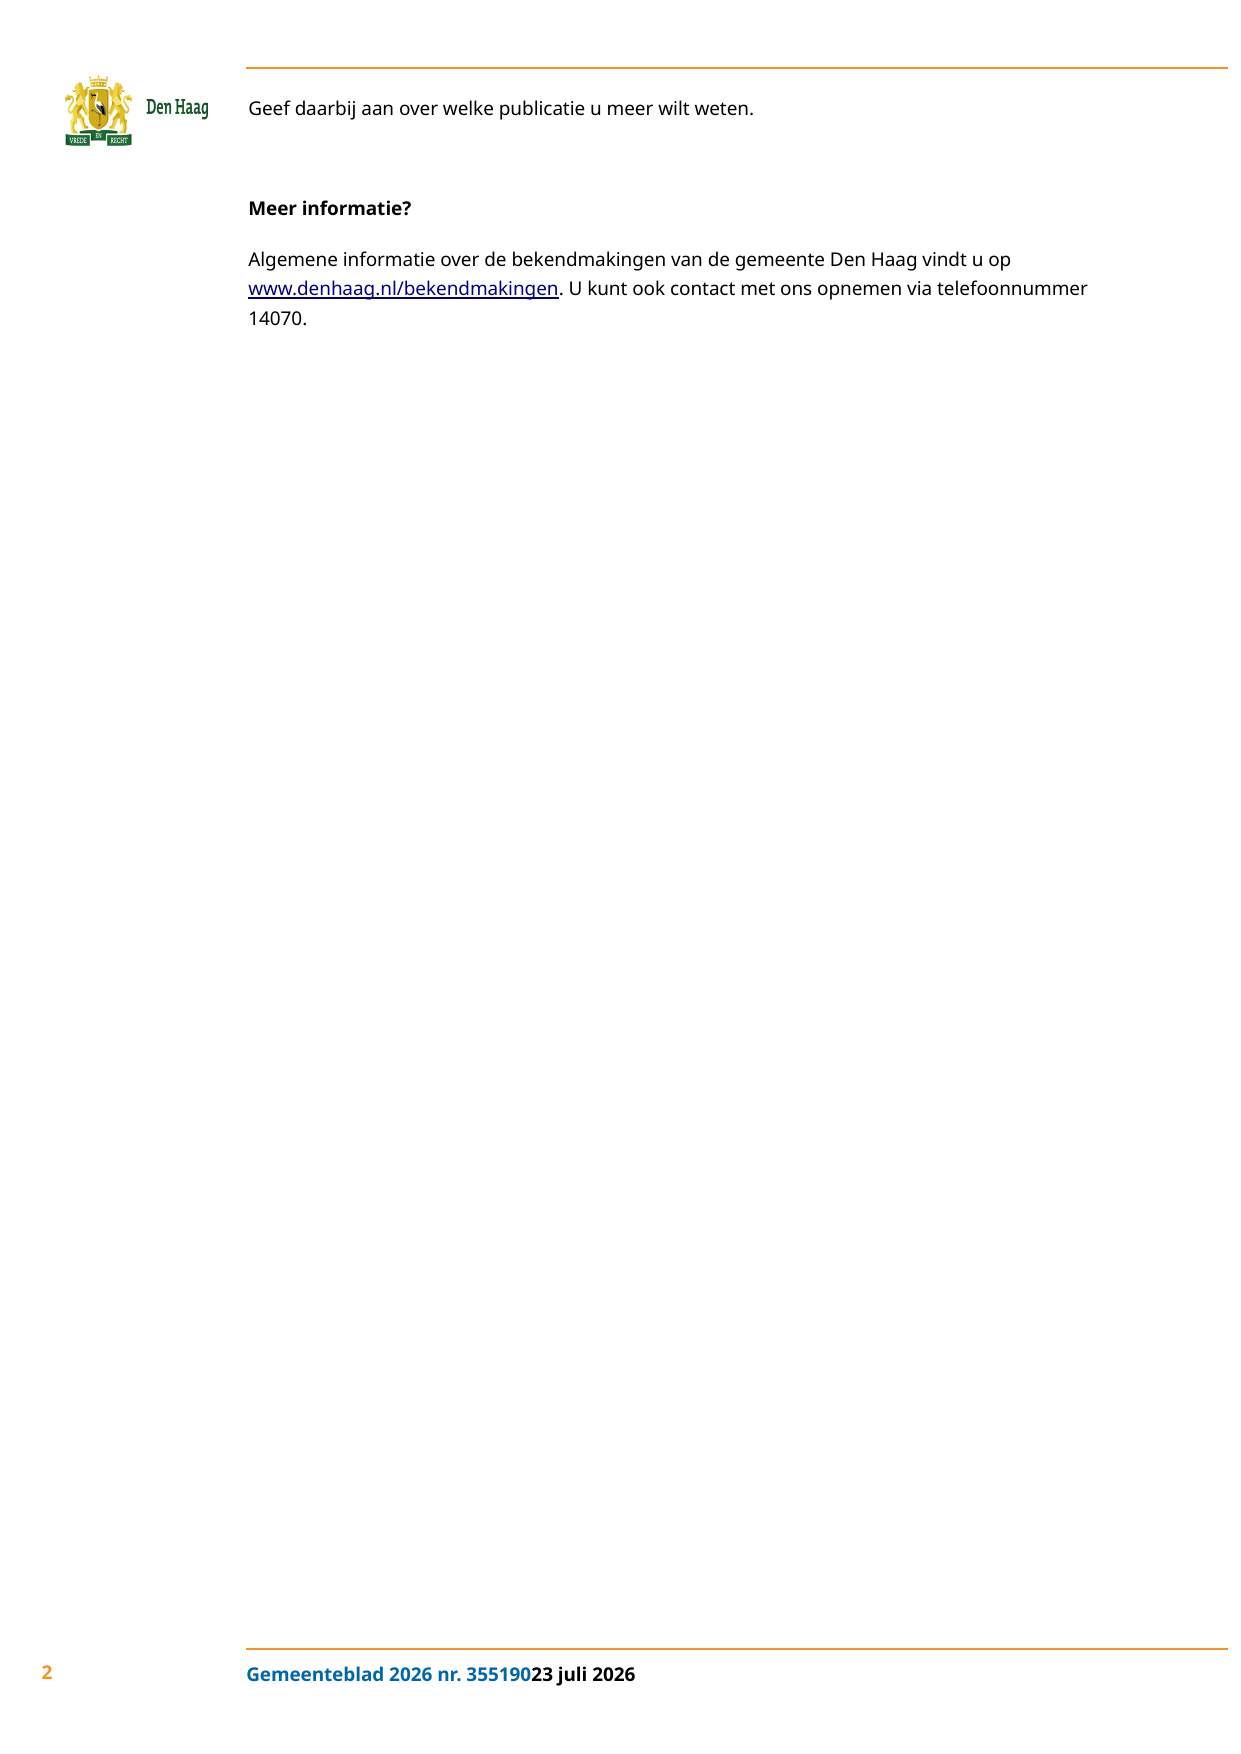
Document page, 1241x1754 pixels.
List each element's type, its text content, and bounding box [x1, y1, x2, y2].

text Meer informatie? [248, 196, 1152, 221]
text Algemene informatie over de bekendmakingen van de gemeente Den Haag vindt u op www.denhaag.nl/bekendmakingen. U kunt ook contact met ons opnemen via telefoonnummer 14070. [248, 246, 1152, 331]
text Geef daarbij aan over welke publicatie u meer wilt weten. [248, 95, 1152, 121]
picture [41, 47, 231, 172]
